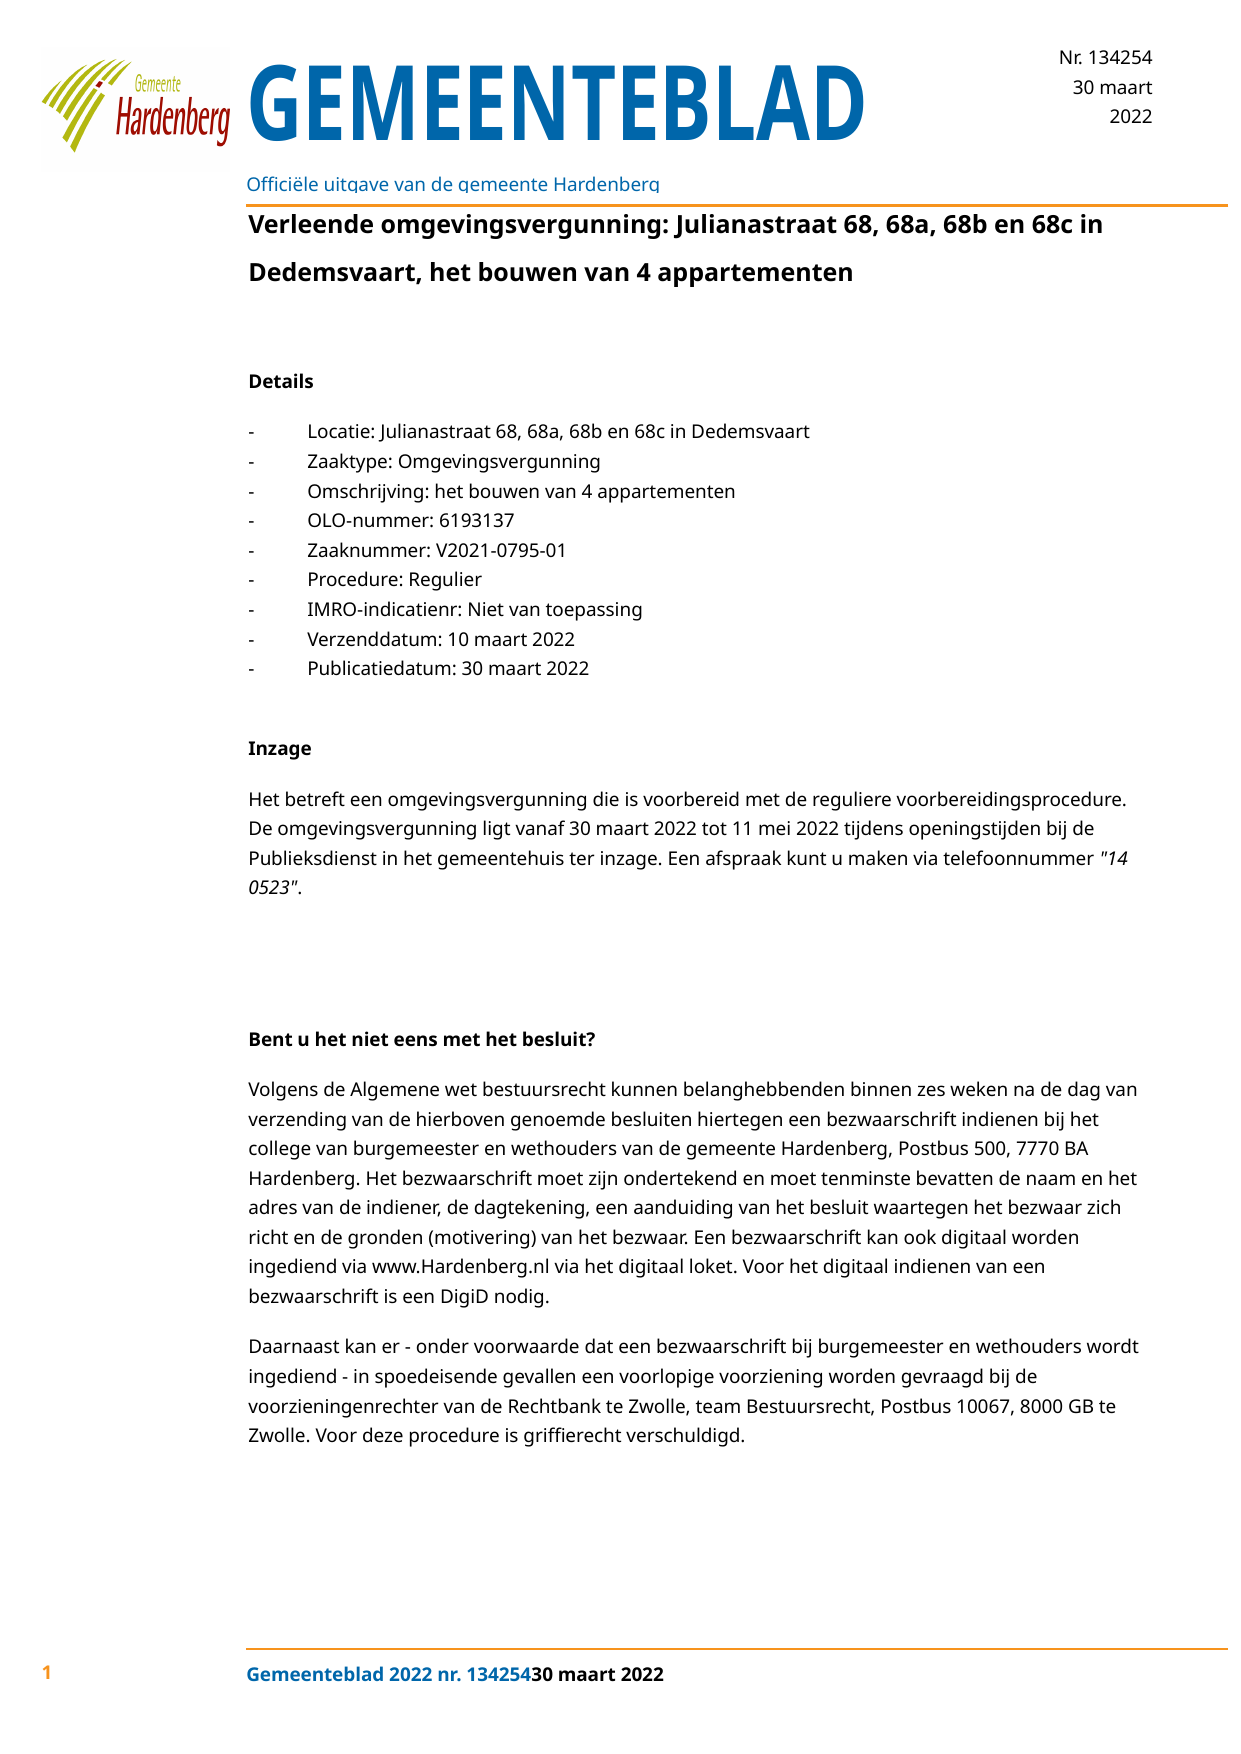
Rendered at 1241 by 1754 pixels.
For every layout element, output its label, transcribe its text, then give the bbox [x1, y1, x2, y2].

list Publicatiedatum: 30 maart 2022 [248, 655, 1152, 681]
text Volgens de Algemene wet bestuursrecht kunnen belanghebbenden binnen zes weken na de dag van verzending van de hierboven genoemde besluiten hiertegen een bezwaarschrift indienen bij het college van burgemeester en wethouders van de gemeente Hardenberg, Postbus 500, 7770 BA Hardenberg. Het bezwaarschrift moet zijn ondertekend en moet tenminste bevatten de naam en het adres van de indiener, de dagtekening, een aanduiding van het besluit waartegen het bezwaar zich richt en de gronden (motivering) van het bezwaar. Een bezwaarschrift kan ook digitaal worden ingediend via www.Hardenberg.nl via het digitaal loket. Voor het digitaal indienen van een bezwaarschrift is een DigiD nodig. [248, 1076, 1152, 1309]
text Bent u het niet eens met het besluit? [248, 1026, 1152, 1052]
list Verzenddatum: 10 maart 2022 [248, 626, 1152, 652]
list IMRO-indicatienr: Niet van toepassing [248, 596, 1152, 622]
text Inzage [248, 735, 1152, 761]
picture [41, 47, 231, 172]
list Locatie: Julianastraat 68, 68a, 68b en 68c in Dedemsvaart [248, 419, 1152, 444]
list Omschrijving: het bouwen van 4 appartementen [248, 478, 1152, 504]
list OLO-nummer: 6193137 [248, 507, 1152, 533]
text Verleende omgevingsvergunning: Julianastraat 68, 68a, 68b en 68c in Dedemsvaart, het bouwen van 4 appartementen [248, 207, 1152, 288]
list Procedure: Regulier [248, 567, 1152, 592]
text Details [248, 368, 1152, 394]
text Het betreft een omgevingsvergunning die is voorbereid met de reguliere voorbereidingsprocedure. De omgevingsvergunning ligt vanaf 30 maart 2022 tot 11 mei 2022 tijdens openingstijden bij de Publieksdienst in het gemeentehuis ter inzage. Een afspraak kunt u maken via telefoonnummer "14 0523". [248, 786, 1152, 900]
list Zaaknummer: V2021-0795-01 [248, 537, 1152, 563]
list Zaaktype: Omgevingsvergunning [248, 448, 1152, 474]
text Daarnaast kan er - onder voorwaarde dat een bezwaarschrift bij burgemeester en wethouders wordt ingediend - in spoedeisende gevallen een voorlopige voorziening worden gevraagd bij de voorzieningenrechter van de Rechtbank te Zwolle, team Bestuursrecht, Postbus 10067, 8000 GB te Zwolle. Voor deze procedure is griffierecht verschuldigd. [248, 1334, 1152, 1448]
